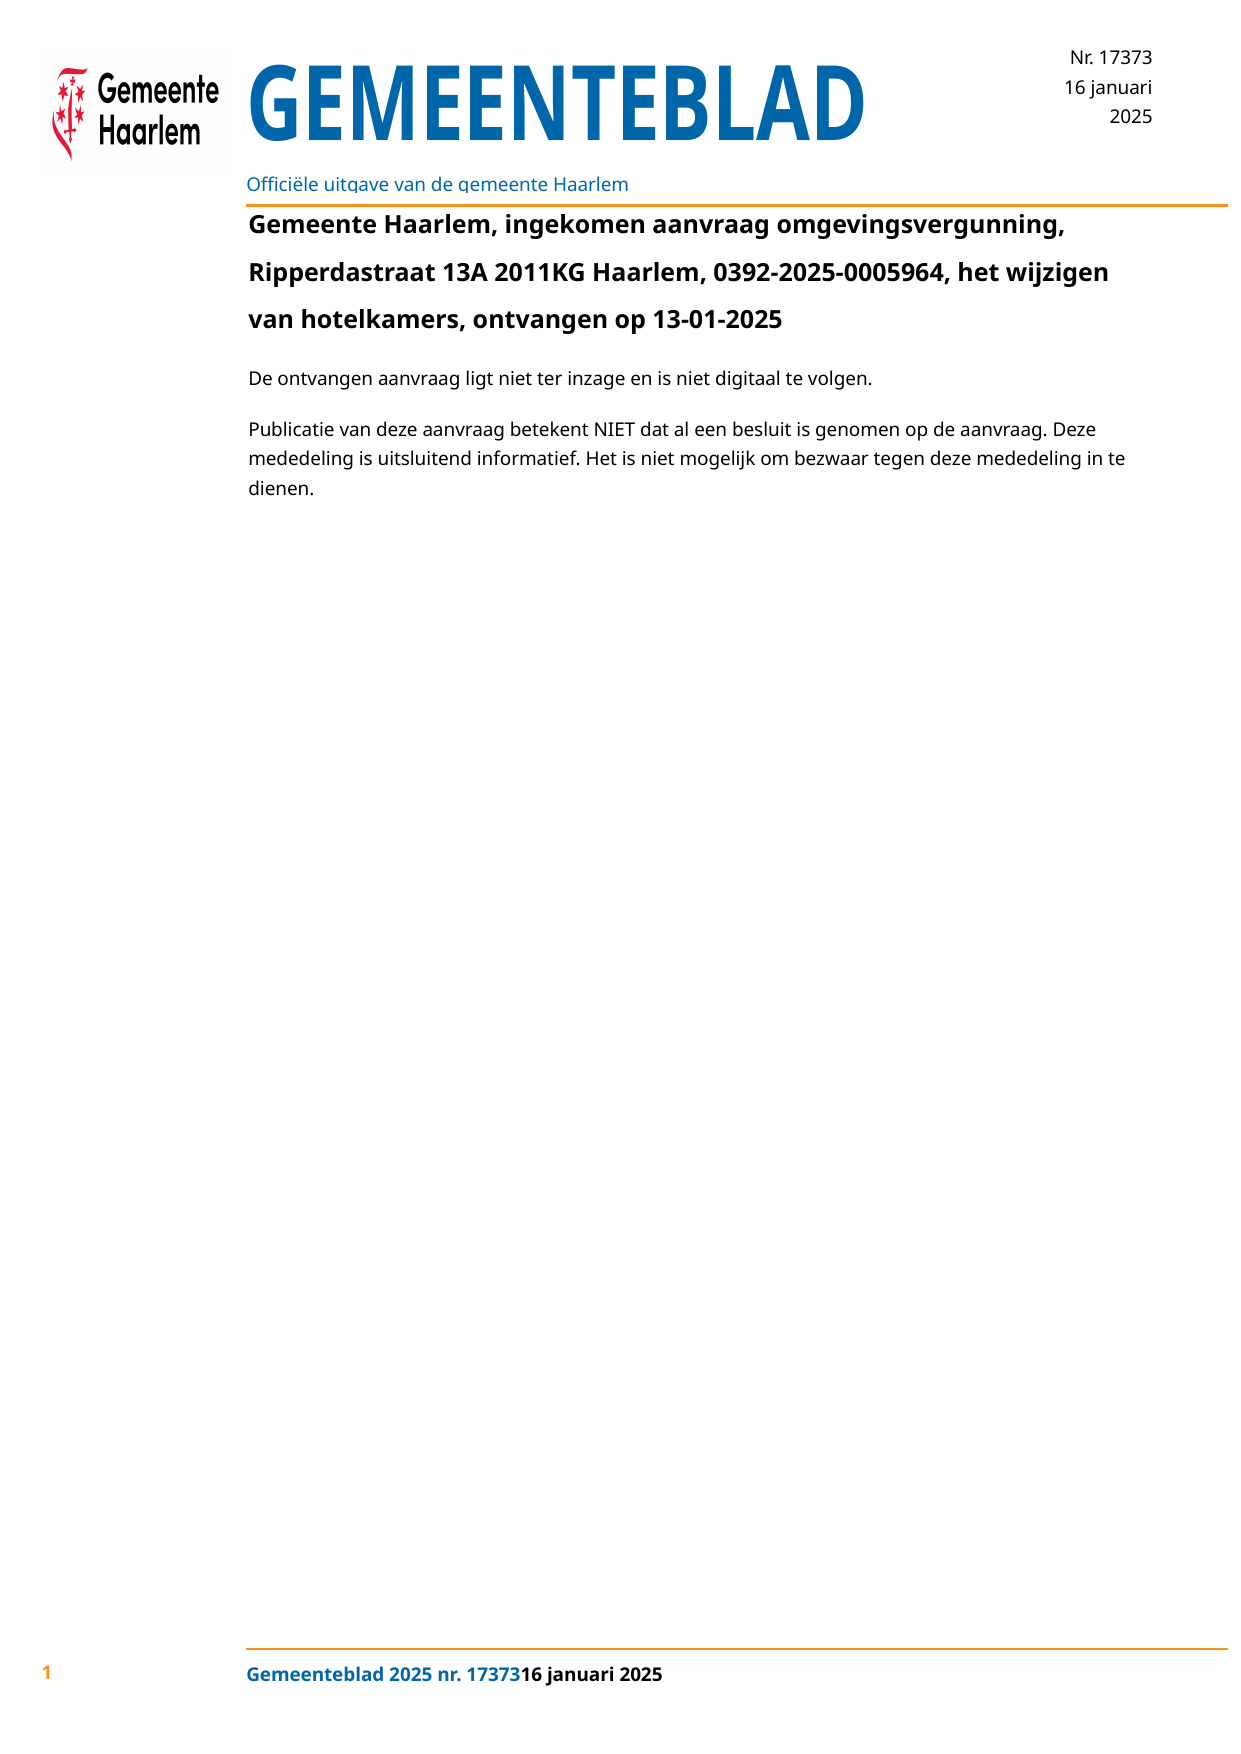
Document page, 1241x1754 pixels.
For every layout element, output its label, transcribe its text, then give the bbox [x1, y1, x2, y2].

text Gemeente Haarlem, ingekomen aanvraag omgevingsvergunning, Ripperdastraat 13A 2011KG Haarlem, 0392-2025-0005964, het wijzigen van hotelkamers, ontvangen op 13-01-2025 [248, 207, 1152, 336]
picture [41, 47, 231, 172]
text Publicatie van deze aanvraag betekent NIET dat al een besluit is genomen op de aanvraag. Deze mededeling is uitsluitend informatief. Het is niet mogelijk om bezwaar tegen deze mededeling in te dienen. [248, 416, 1152, 501]
text De ontvangen aanvraag ligt niet ter inzage en is niet digitaal te volgen. [248, 366, 1152, 391]
